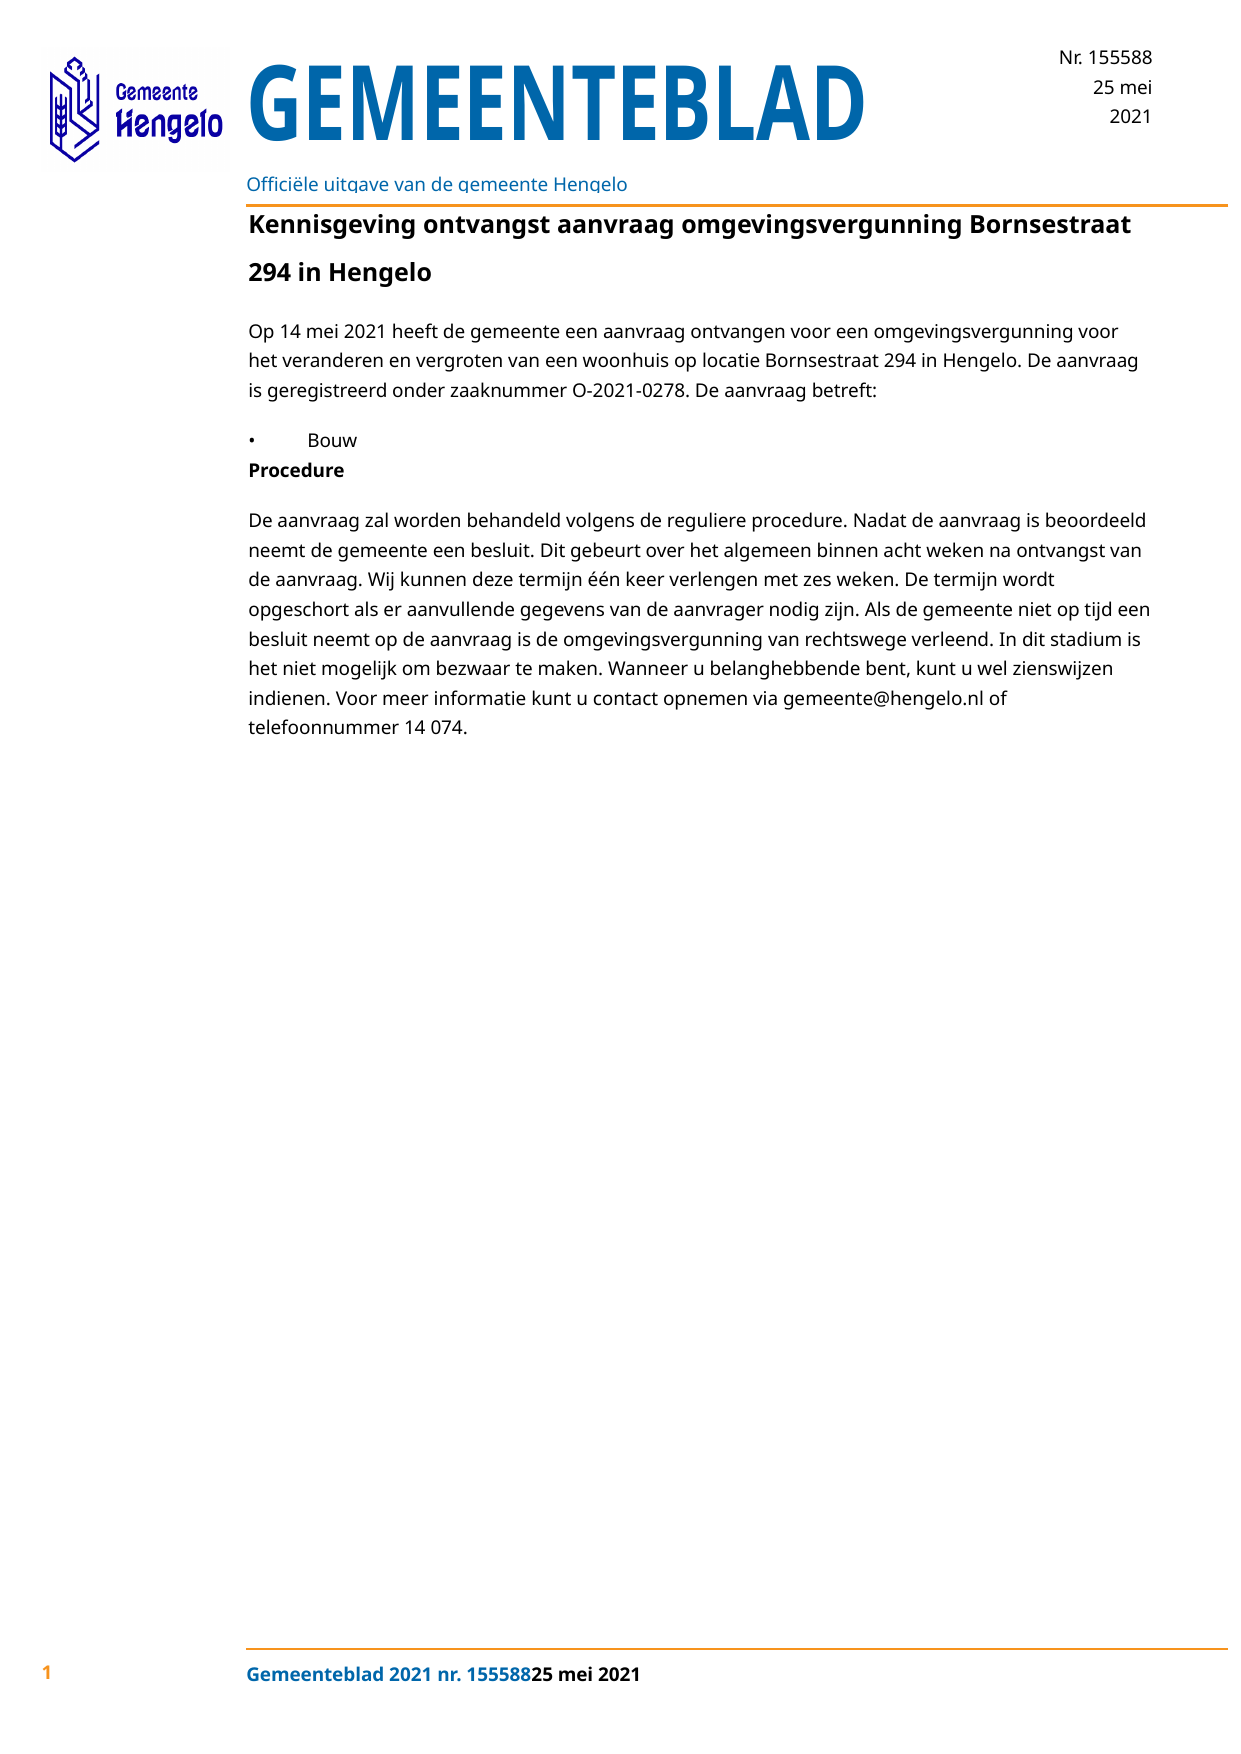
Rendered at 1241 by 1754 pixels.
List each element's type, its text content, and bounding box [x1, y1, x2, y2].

text De aanvraag zal worden behandeld volgens de reguliere procedure. Nadat de aanvraag is beoordeeld neemt de gemeente een besluit. Dit gebeurt over het algemeen binnen acht weken na ontvangst van de aanvraag. Wij kunnen deze termijn één keer verlengen met zes weken. De termijn wordt opgeschort als er aanvullende gegevens van de aanvrager nodig zijn. Als de gemeente niet op tijd een besluit neemt op de aanvraag is de omgevingsvergunning van rechtswege verleend. In dit stadium is het niet mogelijk om bezwaar te maken. Wanneer u belanghebbende bent, kunt u wel zienswijzen indienen. Voor meer informatie kunt u contact opnemen via gemeente@hengelo.nl of telefoonnummer 14 074. [248, 507, 1152, 740]
list Bouw [248, 427, 1152, 453]
text Op 14 mei 2021 heeft de gemeente een aanvraag ontvangen voor een omgevingsvergunning voor het veranderen en vergroten van een woonhuis op locatie Bornsestraat 294 in Hengelo. De aanvraag is geregistreerd onder zaaknummer O-2021-0278. De aanvraag betreft: [248, 318, 1152, 403]
text Procedure [248, 457, 1152, 483]
picture [41, 47, 231, 172]
text Kennisgeving ontvangst aanvraag omgevingsvergunning Bornsestraat 294 in Hengelo [248, 207, 1152, 288]
